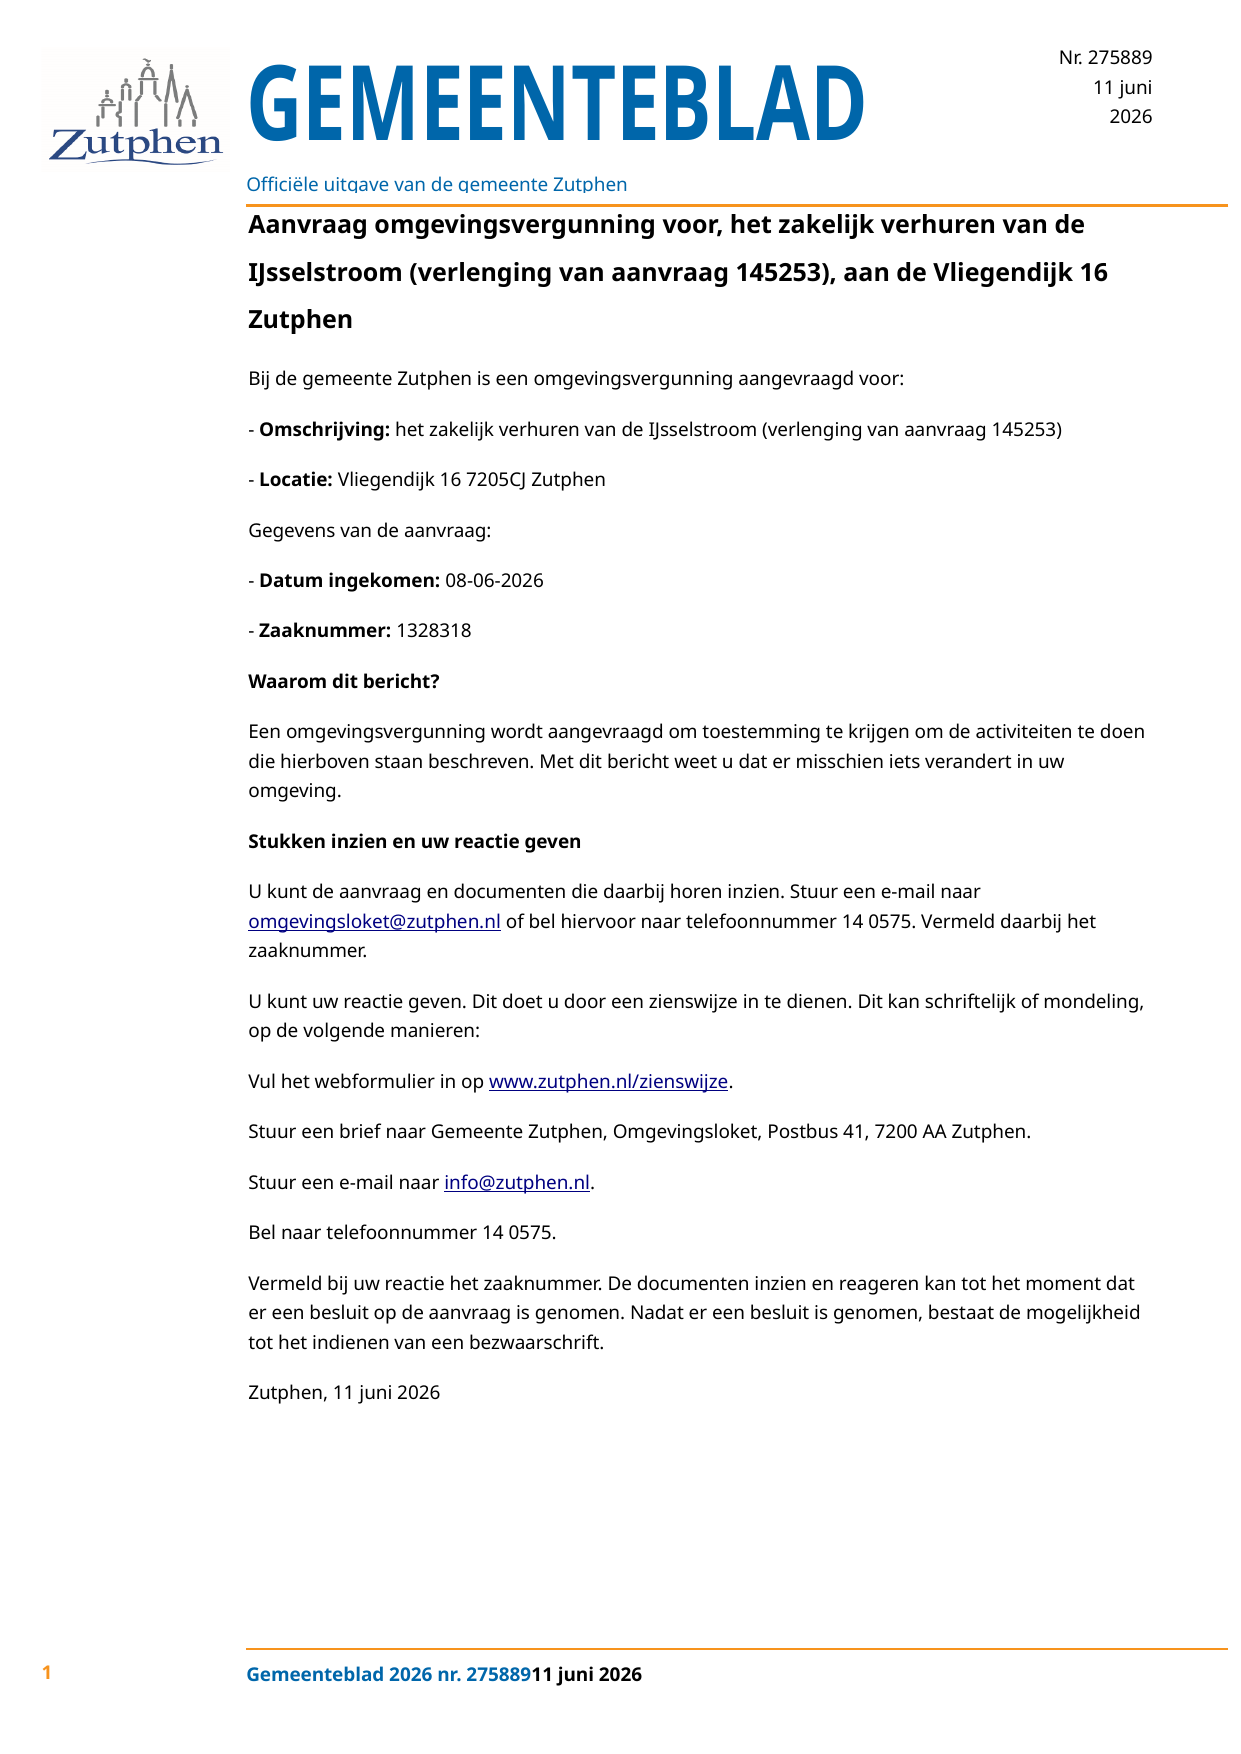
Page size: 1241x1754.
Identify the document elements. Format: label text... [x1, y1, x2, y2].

text - Omschrijving: het zakelijk verhuren van de IJsselstroom (verlenging van aanvraag 145253) [248, 416, 1152, 442]
text U kunt uw reactie geven. Dit doet u door een zienswijze in te dienen. Dit kan schriftelijk of mondeling, op de volgende manieren: [248, 988, 1152, 1043]
text Stukken inzien en uw reactie geven [248, 828, 1152, 854]
text Bij de gemeente Zutphen is een omgevingsvergunning aangevraagd voor: [248, 366, 1152, 391]
picture [41, 47, 231, 172]
text Waarom dit bericht? [248, 668, 1152, 694]
text Een omgevingsvergunning wordt aangevraagd om toestemming te krijgen om de activiteiten te doen die hierboven staan beschreven. Met dit bericht weet u dat er misschien iets verandert in uw omgeving. [248, 718, 1152, 803]
text U kunt de aanvraag en documenten die daarbij horen inzien. Stuur een e-mail naar omgevingsloket@zutphen.nl of bel hiervoor naar telefoonnummer 14 0575. Vermeld daarbij het zaaknummer. [248, 878, 1152, 963]
text Stuur een e-mail naar info@zutphen.nl. [248, 1169, 1152, 1194]
text Aanvraag omgevingsvergunning voor, het zakelijk verhuren van de IJsselstroom (verlenging van aanvraag 145253), aan de Vliegendijk 16 Zutphen [248, 207, 1152, 336]
text Gegevens van de aanvraag: [248, 517, 1152, 542]
text Bel naar telefoonnummer 14 0575. [248, 1219, 1152, 1245]
text - Zaaknummer: 1328318 [248, 618, 1152, 643]
text - Datum ingekomen: 08-06-2026 [248, 567, 1152, 593]
text - Locatie: Vliegendijk 16 7205CJ Zutphen [248, 466, 1152, 492]
text Stuur een brief naar Gemeente Zutphen, Omgevingsloket, Postbus 41, 7200 AA Zutphen. [248, 1118, 1152, 1144]
text Vermeld bij uw reactie het zaaknummer. De documenten inzien en reageren kan tot het moment dat er een besluit op de aanvraag is genomen. Nadat er een besluit is genomen, bestaat de mogelijkheid tot het indienen van een bezwaarschrift. [248, 1270, 1152, 1354]
text Zutphen, 11 juni 2026 [248, 1379, 1152, 1405]
text Vul het webformulier in op www.zutphen.nl/zienswijze. [248, 1068, 1152, 1094]
